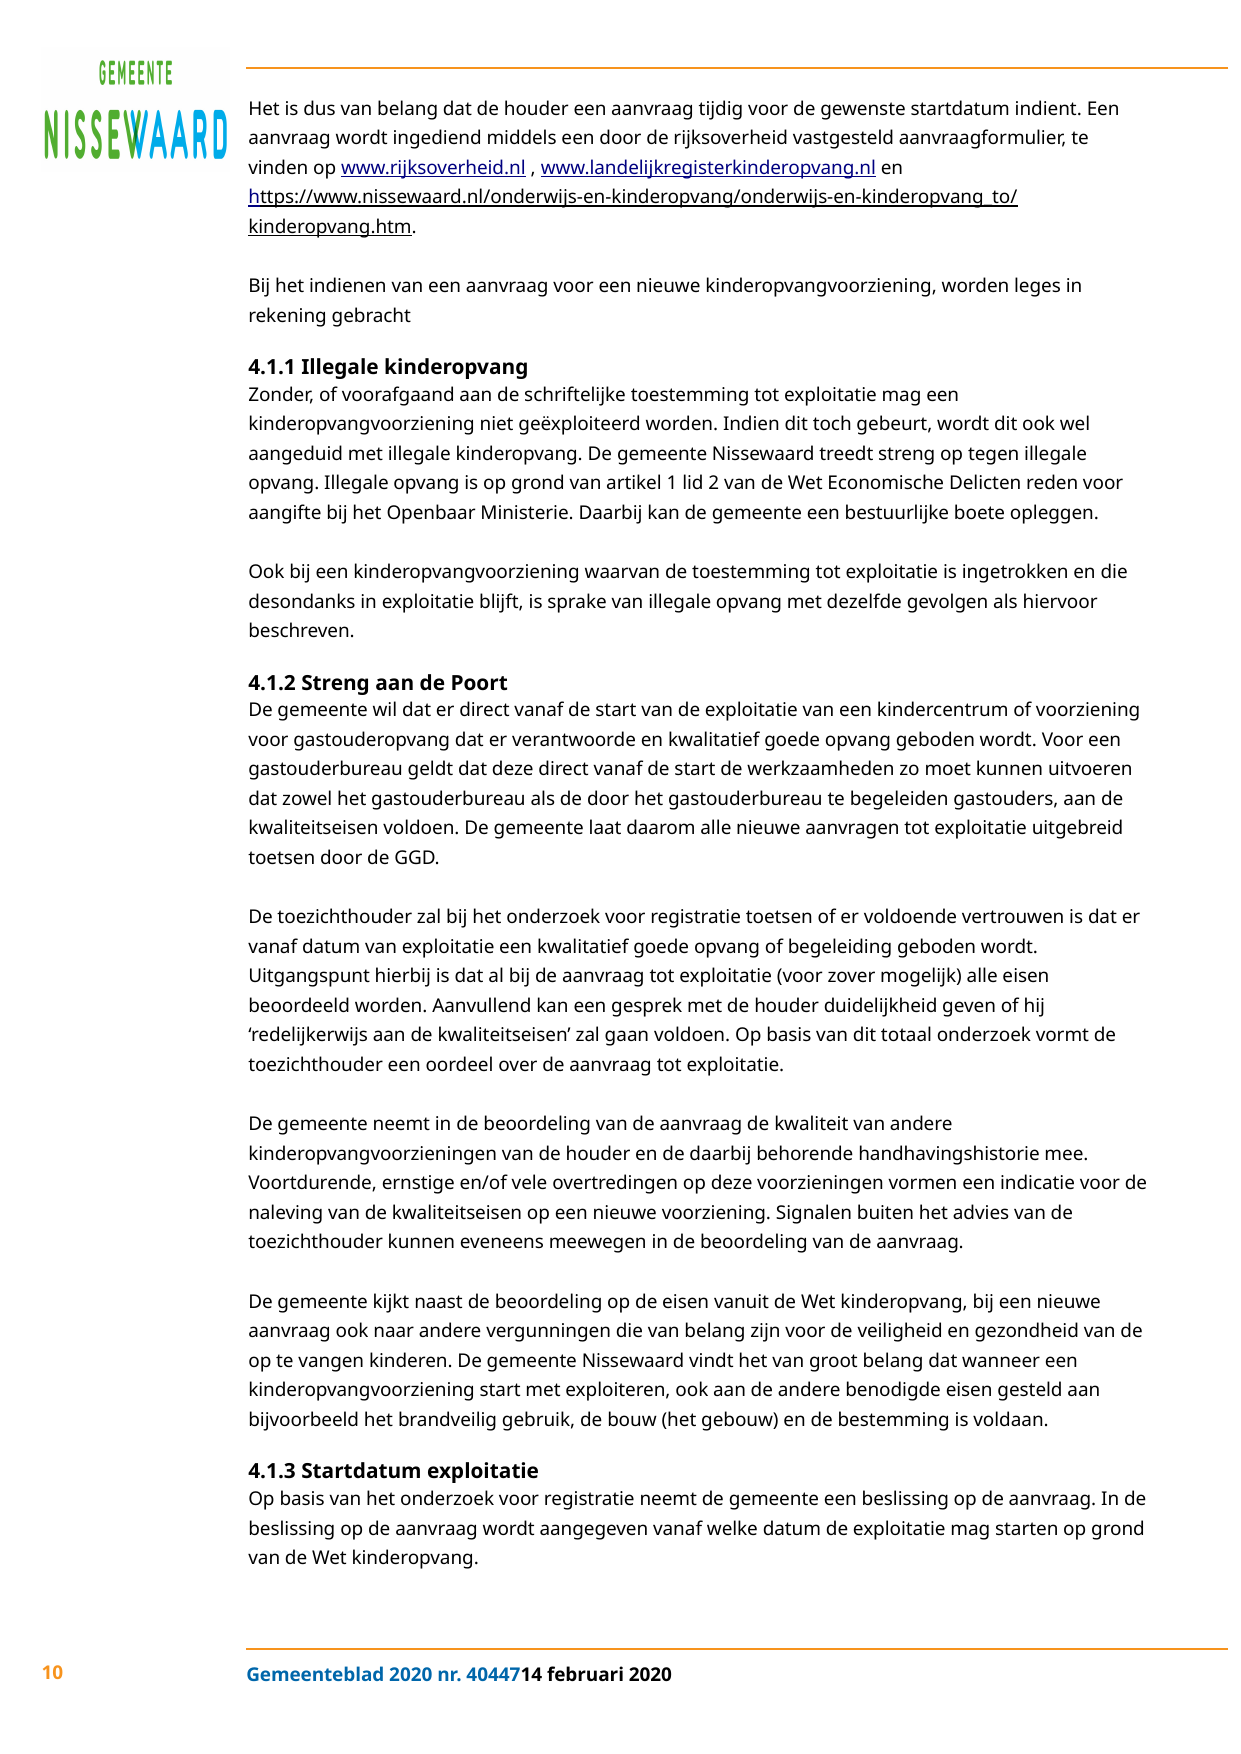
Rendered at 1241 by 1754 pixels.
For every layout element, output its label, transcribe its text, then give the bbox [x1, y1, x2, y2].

text De gemeente kijkt naast de beoordeling op de eisen vanuit de Wet kinderopvang, bij een nieuwe aanvraag ook naar andere vergunningen die van belang zijn voor de veiligheid en gezondheid van de op te vangen kinderen. De gemeente Nissewaard vindt het van groot belang dat wanneer een kinderopvangvoorziening start met exploiteren, ook aan de andere benodigde eisen gesteld aan bijvoorbeeld het brandveilig gebruik, de bouw (het gebouw) en de bestemming is voldaan. [248, 1288, 1152, 1432]
text Zonder, of voorafgaand aan de schriftelijke toestemming tot exploitatie mag een kinderopvangvoorziening niet geëxploiteerd worden. Indien dit toch gebeurt, wordt dit ook wel aangeduid met illegale kinderopvang. De gemeente Nissewaard treedt streng op tegen illegale opvang. Illegale opvang is op grond van artikel 1 lid 2 van de Wet Economische Delicten reden voor aangifte bij het Openbaar Ministerie. Daarbij kan de gemeente een bestuurlijke boete opleggen. [248, 381, 1152, 525]
text Het is dus van belang dat de houder een aanvraag tijdig voor de gewenste startdatum indient. Een aanvraag wordt ingediend middels een door de rijksoverheid vastgesteld aanvraagformulier, te vinden op www.rijksoverheid.nl , www.landelijkregisterkinderopvang.nl en https://www.nissewaard.nl/onderwijs-en-kinderopvang/onderwijs-en-kinderopvang_to/kinderopvang.htm. [248, 95, 1152, 239]
text 4.1.2 Streng aan de Poort [248, 668, 1152, 696]
text 4.1.3 Startdatum exploitatie [248, 1457, 1152, 1485]
text Bij het indienen van een aanvraag voor een nieuwe kinderopvangvoorziening, worden leges in rekening gebracht [248, 272, 1152, 328]
text 4.1.1 Illegale kinderopvang [248, 352, 1152, 381]
text Ook bij een kinderopvangvoorziening waarvan de toestemming tot exploitatie is ingetrokken en die desondanks in exploitatie blijft, is sprake van illegale opvang met dezelfde gevolgen als hiervoor beschreven. [248, 558, 1152, 643]
picture [41, 47, 231, 172]
text De gemeente neemt in de beoordeling van de aanvraag de kwaliteit van andere kinderopvangvoorzieningen van de houder en de daarbij behorende handhavingshistorie mee. Voortdurende, ernstige en/of vele overtredingen op deze voorzieningen vormen een indicatie voor de naleving van de kwaliteitseisen op een nieuwe voorziening. Signalen buiten het advies van de toezichthouder kunnen eveneens meewegen in de beoordeling van de aanvraag. [248, 1110, 1152, 1254]
text Op basis van het onderzoek voor registratie neemt de gemeente een beslissing op de aanvraag. In de beslissing op de aanvraag wordt aangegeven vanaf welke datum de exploitatie mag starten op grond van de Wet kinderopvang. [248, 1485, 1152, 1570]
text De gemeente wil dat er direct vanaf de start van de exploitatie van een kindercentrum of voorziening voor gastouderopvang dat er verantwoorde en kwalitatief goede opvang geboden wordt. Voor een gastouderbureau geldt dat deze direct vanaf de start de werkzaamheden zo moet kunnen uitvoeren dat zowel het gastouderbureau als de door het gastouderbureau te begeleiden gastouders, aan de kwaliteitseisen voldoen. De gemeente laat daarom alle nieuwe aanvragen tot exploitatie uitgebreid toetsen door de GGD. [248, 696, 1152, 870]
text De toezichthouder zal bij het onderzoek voor registratie toetsen of er voldoende vertrouwen is dat er vanaf datum van exploitatie een kwalitatief goede opvang of begeleiding geboden wordt. Uitgangspunt hierbij is dat al bij de aanvraag tot exploitatie (voor zover mogelijk) alle eisen beoordeeld worden. Aanvullend kan een gesprek met de houder duidelijkheid geven of hij ‘redelijkerwijs aan de kwaliteitseisen’ zal gaan voldoen. Op basis van dit totaal onderzoek vormt de toezichthouder een oordeel over de aanvraag tot exploitatie. [248, 903, 1152, 1077]
